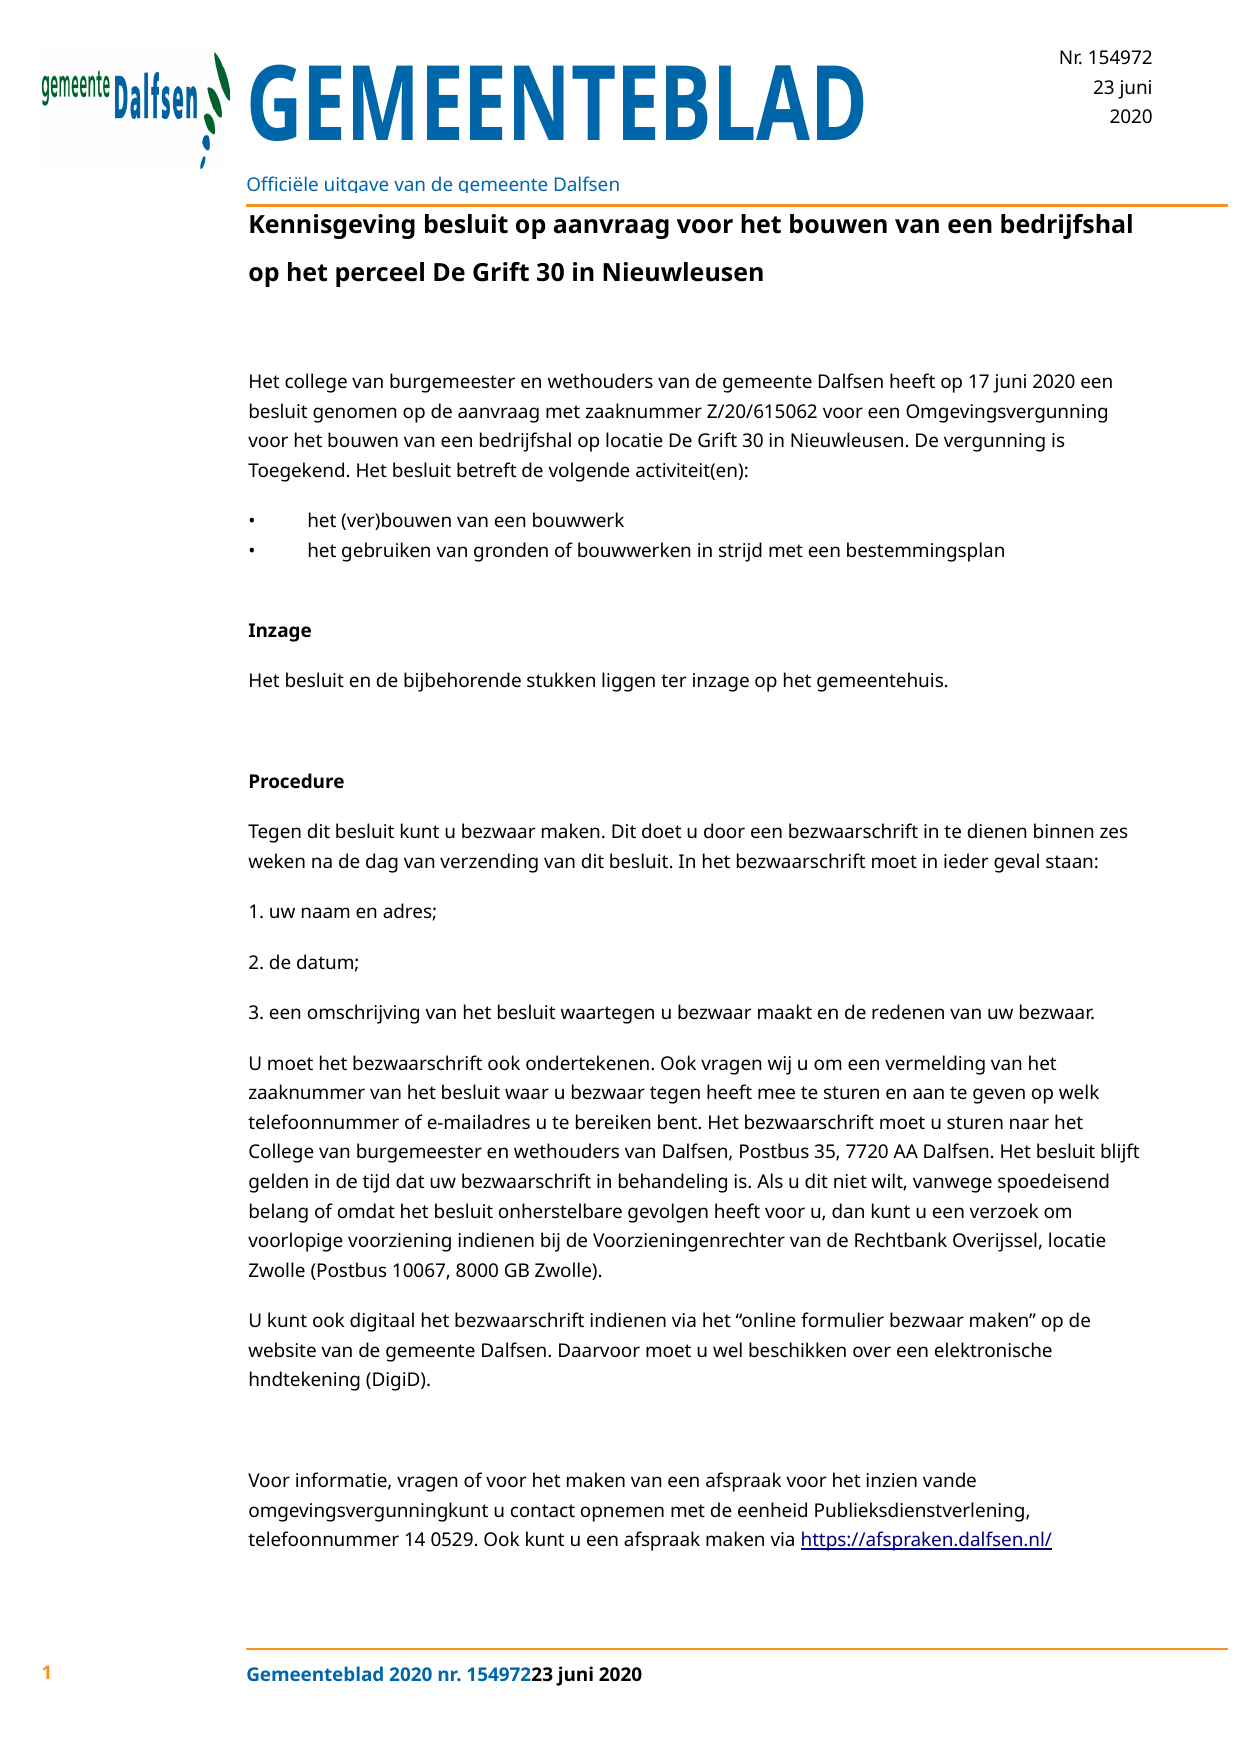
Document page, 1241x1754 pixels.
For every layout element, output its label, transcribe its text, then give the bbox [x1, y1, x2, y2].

text 2. de datum; [248, 949, 1152, 975]
list het gebruiken van gronden of bouwwerken in strijd met een bestemmingsplan [248, 537, 1152, 563]
text Tegen dit besluit kunt u bezwaar maken. Dit doet u door een bezwaarschrift in te dienen binnen zes weken na de dag van verzending van dit besluit. In het bezwaarschrift moet in ieder geval staan: [248, 819, 1152, 874]
text Procedure [248, 768, 1152, 794]
text U kunt ook digitaal het bezwaarschrift indienen via het “online formulier bezwaar maken” op de website van de gemeente Dalfsen. Daarvoor moet u wel beschikken over een elektronische hndtekening (DigiD). [248, 1307, 1152, 1392]
text Het besluit en de bijbehorende stukken liggen ter inzage op het gemeentehuis. [248, 667, 1152, 693]
text Inzage [248, 617, 1152, 643]
text U moet het bezwaarschrift ook ondertekenen. Ook vragen wij u om een vermelding van het zaaknummer van het besluit waar u bezwaar tegen heeft mee te sturen en aan te geven op welk telefoonnummer of e-mailadres u te bereiken bent. Het bezwaarschrift moet u sturen naar het College van burgemeester en wethouders van Dalfsen, Postbus 35, 7720 AA Dalfsen. Het besluit blijft gelden in de tijd dat uw bezwaarschrift in behandeling is. Als u dit niet wilt, vanwege spoedeisend belang of omdat het besluit onherstelbare gevolgen heeft voor u, dan kunt u een verzoek om voorlopige voorziening indienen bij de Voorzieningenrechter van de Rechtbank Overijssel, locatie Zwolle (Postbus 10067, 8000 GB Zwolle). [248, 1050, 1152, 1283]
list het (ver)bouwen van een bouwwerk [248, 507, 1152, 533]
text 1. uw naam en adres; [248, 899, 1152, 924]
text Het college van burgemeester en wethouders van de gemeente Dalfsen heeft op 17 juni 2020 een besluit genomen op de aanvraag met zaaknummer Z/20/615062 voor een Omgevingsvergunning voor het bouwen van een bedrijfshal op locatie De Grift 30 in Nieuwleusen. De vergunning is Toegekend. Het besluit betreft de volgende activiteit(en): [248, 368, 1152, 483]
text 3. een omschrijving van het besluit waartegen u bezwaar maakt en de redenen van uw bezwaar. [248, 999, 1152, 1025]
picture [41, 47, 231, 172]
text Voor informatie, vragen of voor het maken van een afspraak voor het inzien vande omgevingsvergunningkunt u contact opnemen met de eenheid Publieksdienstverlening, telefoonnummer 14 0529. Ook kunt u een afspraak maken via https://afspraken.dalfsen.nl/ [248, 1467, 1152, 1552]
text Kennisgeving besluit op aanvraag voor het bouwen van een bedrijfshal op het perceel De Grift 30 in Nieuwleusen [248, 207, 1152, 288]
